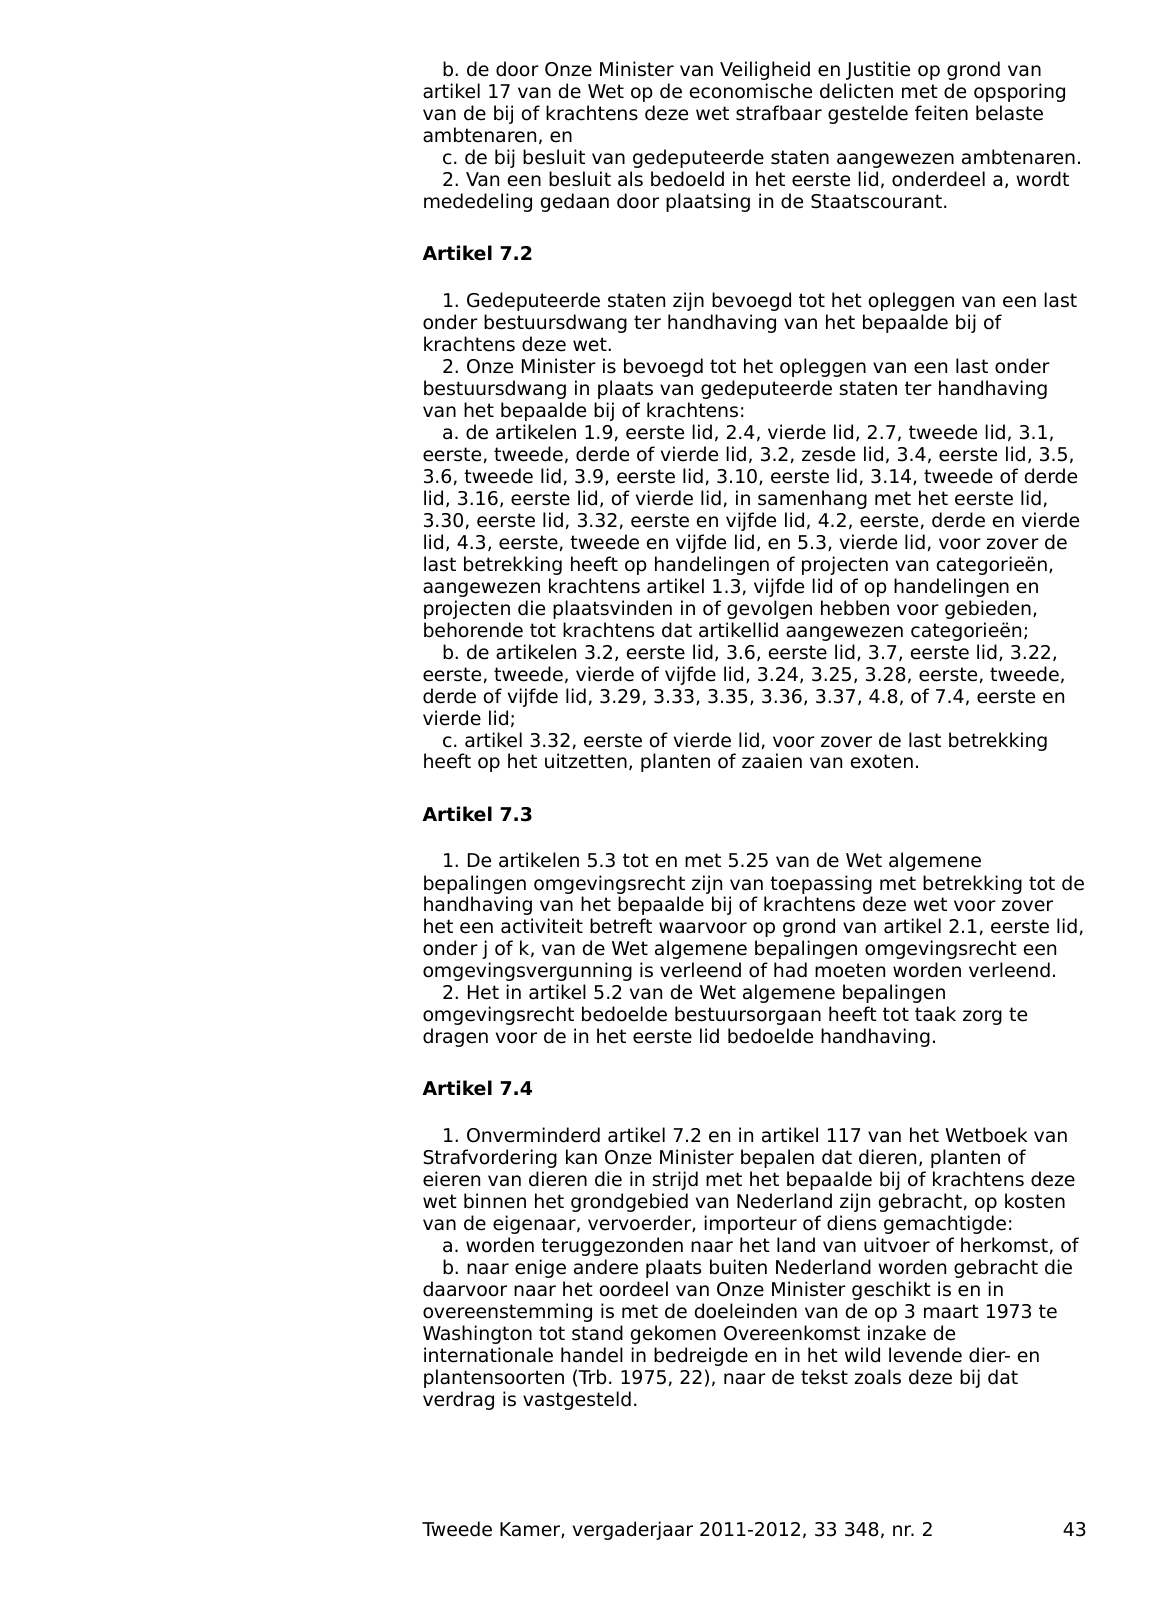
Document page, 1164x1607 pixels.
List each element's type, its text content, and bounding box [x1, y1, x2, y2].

text b. de door Onze Minister van Veiligheid en Justitie op grond van artikel 17 van de Wet op de economische delicten met de opsporing van de bij of krachtens deze wet strafbaar gestelde feiten belaste ambtenaren, en [422, 59, 1087, 147]
text 2. Het in artikel 5.2 van de Wet algemene bepalingen omgevingsrecht bedoelde bestuursorgaan heeft tot taak zorg te dragen voor de in het eerste lid bedoelde handhaving. [422, 982, 1087, 1048]
subtitle Artikel 7.3 [422, 803, 1087, 825]
text 1. Gedeputeerde staten zijn bevoegd tot het opleggen van een last onder bestuursdwang ter handhaving van het bepaalde bij of krachtens deze wet. [422, 290, 1087, 356]
text 1. De artikelen 5.3 tot en met 5.25 van de Wet algemene bepalingen omgevingsrecht zijn van toepassing met betrekking tot de handhaving van het bepaalde bij of krachtens deze wet voor zover het een activiteit betreft waarvoor op grond van artikel 2.1, eerste lid, onder j of k, van de Wet algemene bepalingen omgevingsrecht een omgevingsvergunning is verleend of had moeten worden verleend. [422, 850, 1087, 982]
text 2. Van een besluit als bedoeld in het eerste lid, onderdeel a, wordt mededeling gedaan door plaatsing in de Staatscourant. [422, 169, 1087, 213]
subtitle Artikel 7.4 [422, 1078, 1087, 1100]
text c. de bij besluit van gedeputeerde staten aangewezen ambtenaren. [422, 147, 1087, 169]
subtitle Artikel 7.2 [422, 243, 1087, 265]
text a. de artikelen 1.9, eerste lid, 2.4, vierde lid, 2.7, tweede lid, 3.1, eerste, tweede, derde of vierde lid, 3.2, zesde lid, 3.4, eerste lid, 3.5, 3.6, tweede lid, 3.9, eerste lid, 3.10, eerste lid, 3.14, tweede of derde lid, 3.16, eerste lid, of vierde lid, in samenhang met het eerste lid, 3.30, eerste lid, 3.32, eerste en vijfde lid, 4.2, eerste, derde en vierde lid, 4.3, eerste, tweede en vijfde lid, en 5.3, vierde lid, voor zover de last betrekking heeft op handelingen of projecten van categorieën, aangewezen krachtens artikel 1.3, vijfde lid of op handelingen en projecten die plaatsvinden in of gevolgen hebben voor gebieden, behorende tot krachtens dat artikellid aangewezen categorieën; [422, 422, 1087, 642]
text 1. Onverminderd artikel 7.2 en in artikel 117 van het Wetboek van Strafvordering kan Onze Minister bepalen dat dieren, planten of eieren van dieren die in strijd met het bepaalde bij of krachtens deze wet binnen het grondgebied van Nederland zijn gebracht, op kosten van de eigenaar, vervoerder, importeur of diens gemachtigde: [422, 1125, 1087, 1235]
text 2. Onze Minister is bevoegd tot het opleggen van een last onder bestuursdwang in plaats van gedeputeerde staten ter handhaving van het bepaalde bij of krachtens: [422, 356, 1087, 422]
text b. naar enige andere plaats buiten Nederland worden gebracht die daarvoor naar het oordeel van Onze Minister geschikt is en in overeenstemming is met de doeleinden van de op 3 maart 1973 te Washington tot stand gekomen Overeenkomst inzake de internationale handel in bedreigde en in het wild levende dier- en plantensoorten (Trb. 1975, 22), naar de tekst zoals deze bij dat verdrag is vastgesteld. [422, 1257, 1087, 1411]
text b. de artikelen 3.2, eerste lid, 3.6, eerste lid, 3.7, eerste lid, 3.22, eerste, tweede, vierde of vijfde lid, 3.24, 3.25, 3.28, eerste, tweede, derde of vijfde lid, 3.29, 3.33, 3.35, 3.36, 3.37, 4.8, of 7.4, eerste en vierde lid; [422, 642, 1087, 729]
text a. worden teruggezonden naar het land van uitvoer of herkomst, of [422, 1235, 1087, 1257]
text c. artikel 3.32, eerste of vierde lid, voor zover de last betrekking heeft op het uitzetten, planten of zaaien van exoten. [422, 729, 1087, 773]
